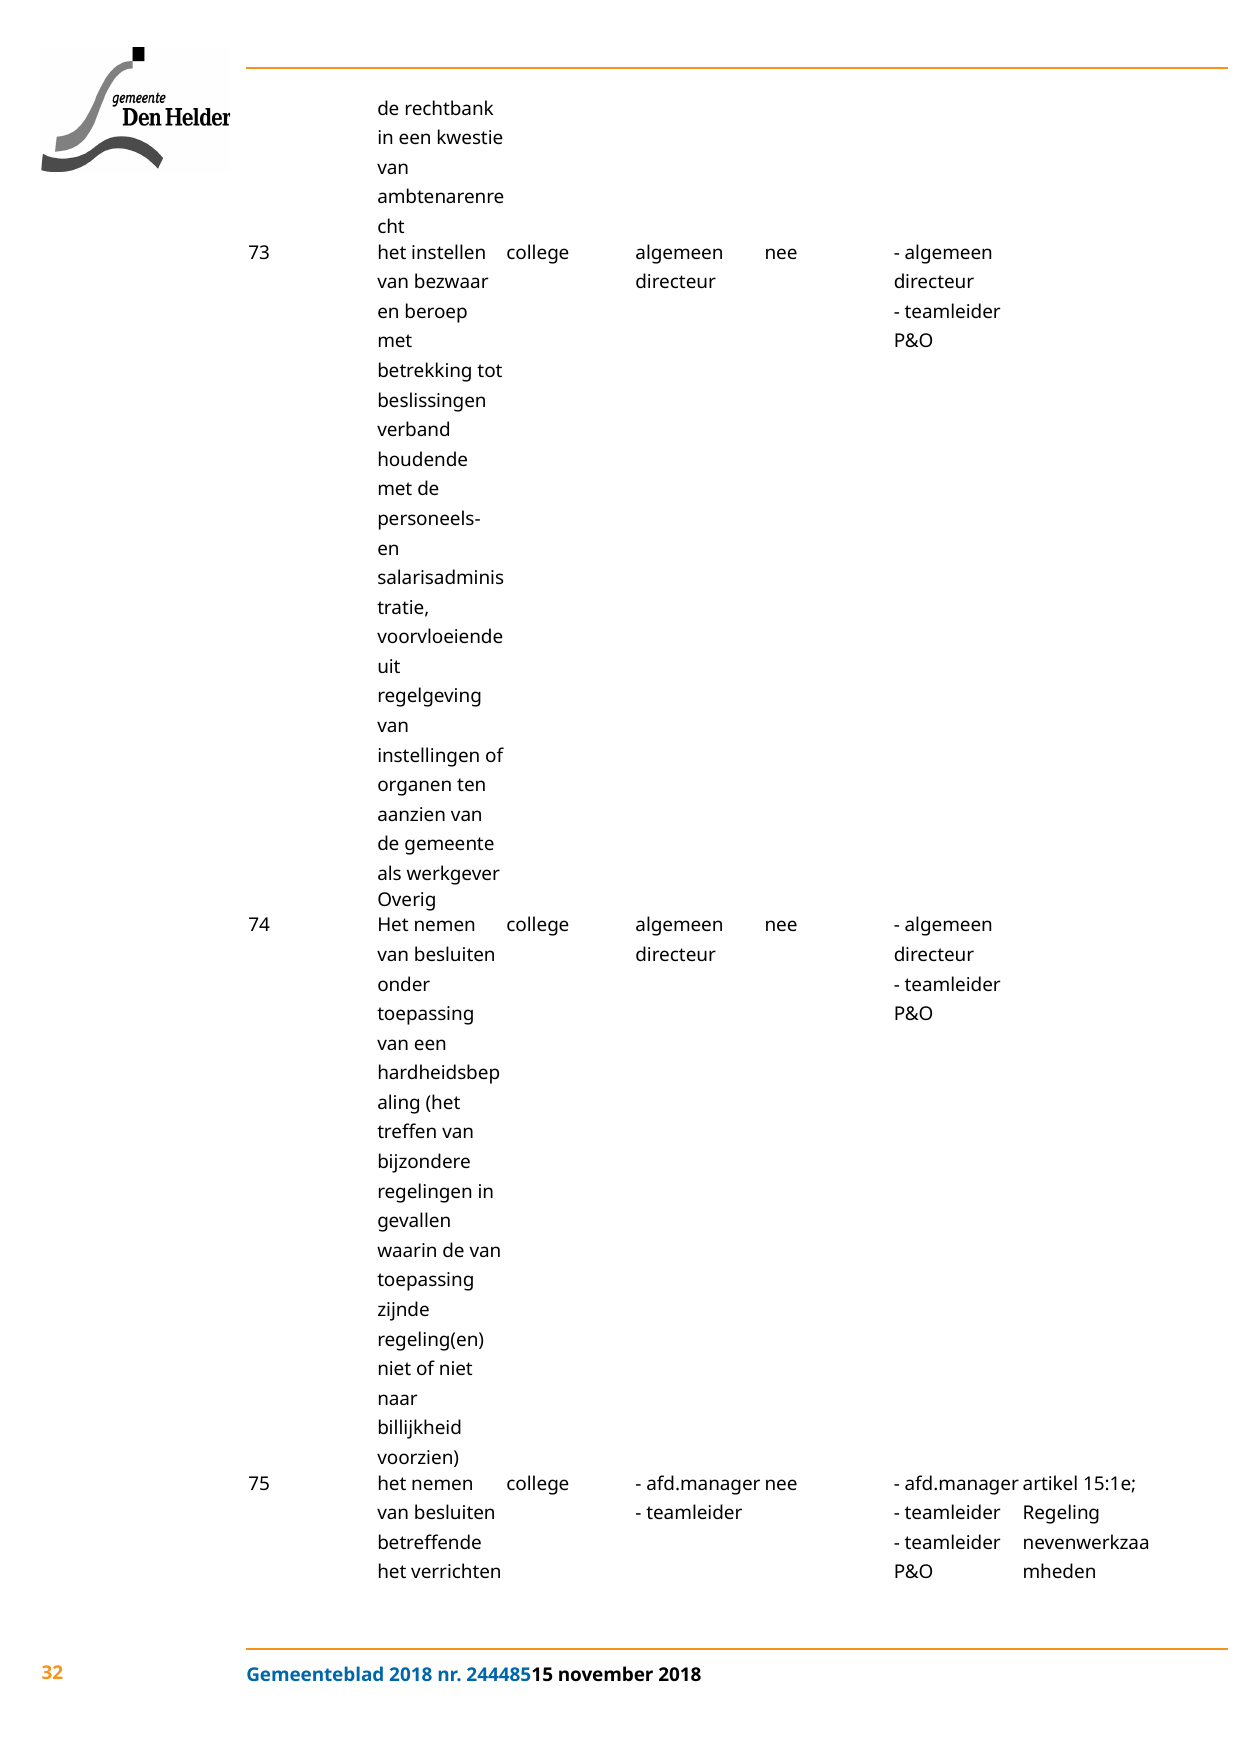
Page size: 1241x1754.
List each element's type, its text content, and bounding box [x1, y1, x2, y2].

table_cell [1023, 886, 1152, 912]
picture [41, 47, 231, 172]
table_cell - afd.manager - teamleider - teamleider P&O [894, 1470, 1022, 1584]
table_cell [1023, 912, 1152, 1470]
table_cell college [506, 1470, 635, 1584]
table_cell [894, 886, 1022, 912]
table_cell Overig [377, 886, 506, 912]
table_cell het instellen van bezwaar en beroep met betrekking tot beslissingen verband houdende met de personeels- en salarisadministratie, voorvloeiende uit regelgeving van instellingen of organen ten aanzien van de gemeente als werkgever [377, 239, 506, 886]
table_cell nee [764, 912, 893, 1470]
table_cell algemeen directeur [635, 912, 764, 1470]
table_cell - algemeen directeur - teamleider P&O [894, 912, 1022, 1470]
table_cell [248, 95, 377, 239]
table_cell 74 [248, 912, 377, 1470]
table_cell het nemen van besluiten betreffende het verrichten [377, 1470, 506, 1584]
table_cell nee [764, 239, 893, 886]
table_cell nee [764, 1470, 893, 1584]
table_cell [1023, 95, 1152, 239]
table_cell [506, 886, 635, 912]
table_cell [764, 95, 893, 239]
table_cell [1023, 239, 1152, 886]
table_cell [635, 95, 764, 239]
table_cell [894, 95, 1022, 239]
table_cell - afd.manager - teamleider [635, 1470, 764, 1584]
table_cell college [506, 912, 635, 1470]
table_cell - algemeen directeur - teamleider P&O [894, 239, 1022, 886]
table_cell [506, 95, 635, 239]
table_cell algemeen directeur [635, 239, 764, 886]
table_cell [764, 886, 893, 912]
table_cell [248, 886, 377, 912]
table_cell de rechtbank in een kwestie van ambtenarenrecht [377, 95, 506, 239]
table_cell college [506, 239, 635, 886]
table_cell 73 [248, 239, 377, 886]
table_cell artikel 15:1e; Regeling nevenwerkzaamheden [1023, 1470, 1152, 1584]
table_cell [635, 886, 764, 912]
table_cell 75 [248, 1470, 377, 1584]
table_cell Het nemen van besluiten onder toepassing van een hardheidsbepaling (het treffen van bijzondere regelingen in gevallen waarin de van toepassing zijnde regeling(en) niet of niet naar billijkheid voorzien) [377, 912, 506, 1470]
